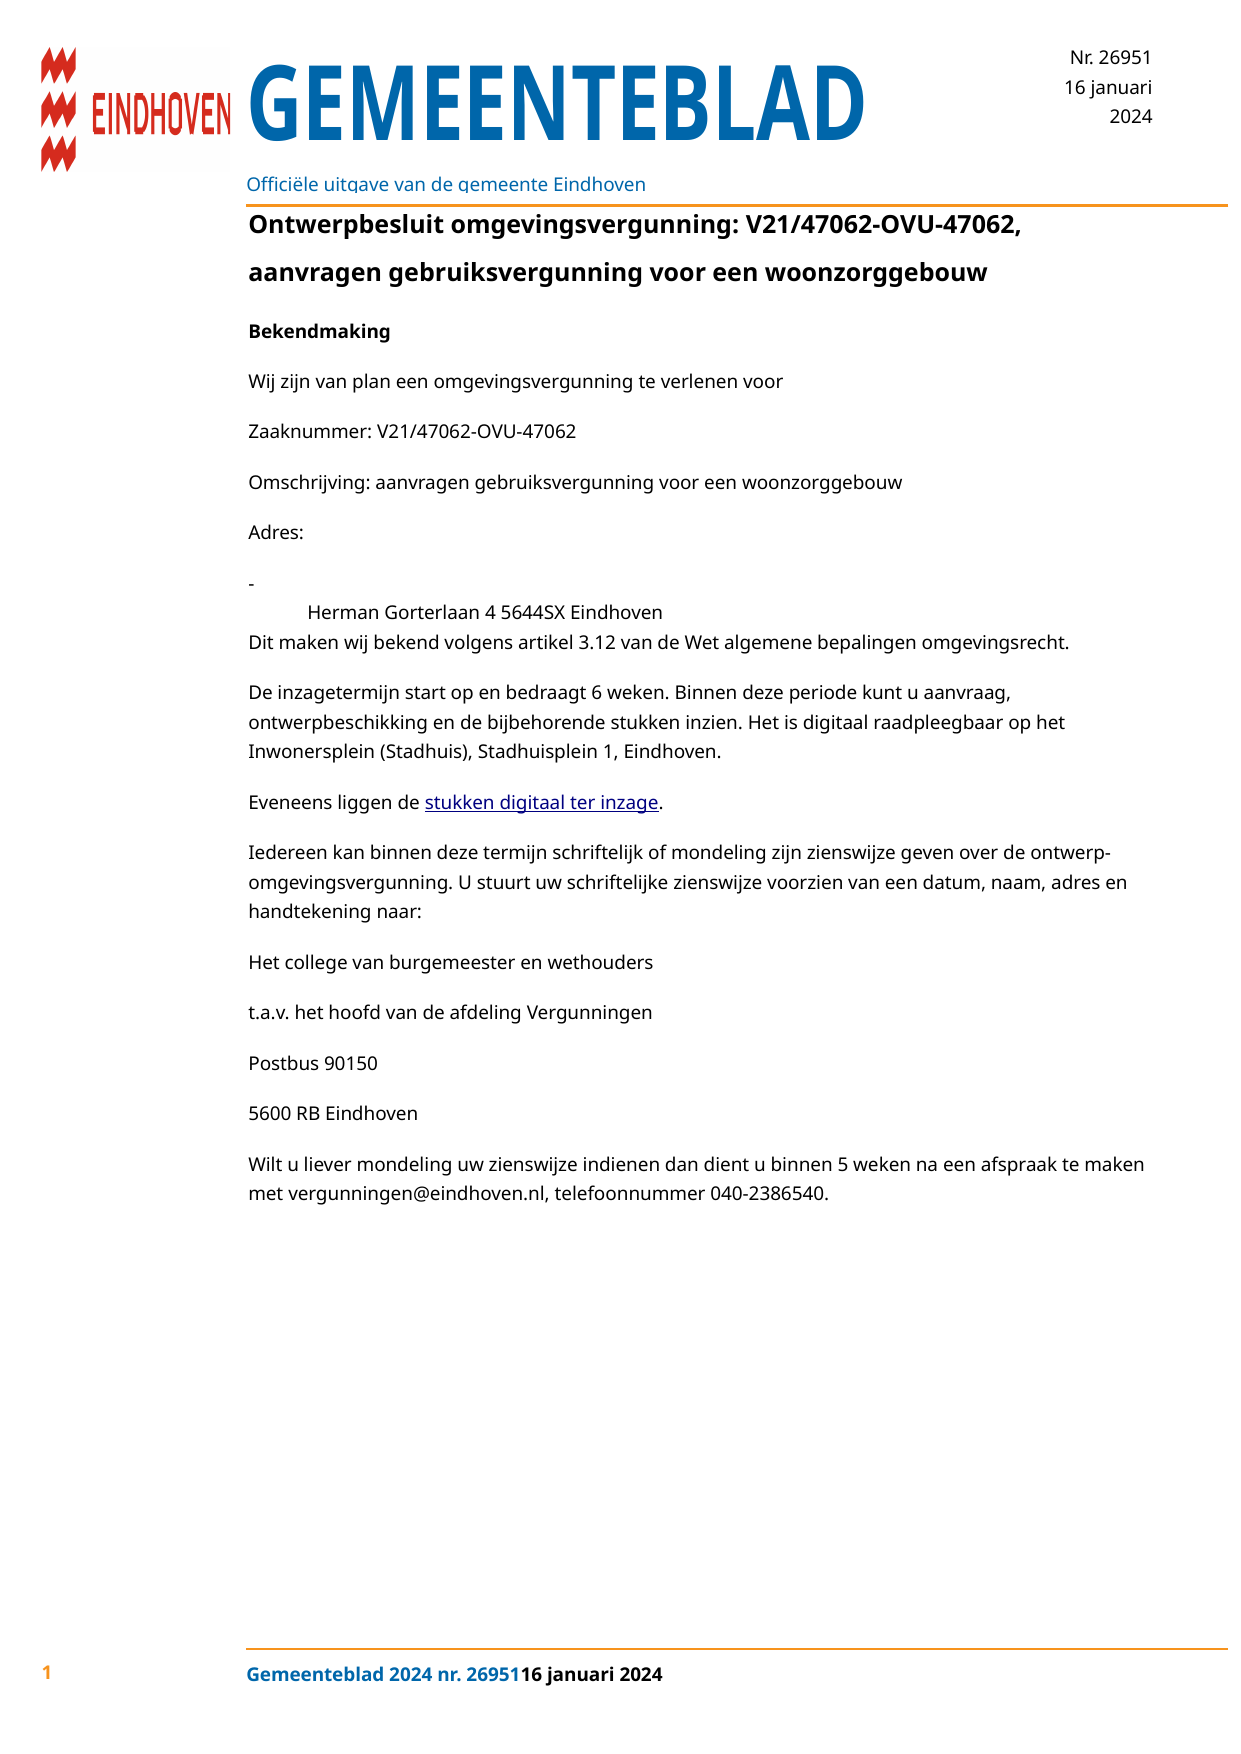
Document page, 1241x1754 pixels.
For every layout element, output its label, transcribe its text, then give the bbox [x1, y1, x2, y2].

text Dit maken wij bekend volgens artikel 3.12 van de Wet algemene bepalingen omgevingsrecht. [248, 629, 1152, 655]
text Bekendmaking [248, 318, 1152, 344]
text Omschrijving: aanvragen gebruiksvergunning voor een woonzorggebouw [248, 469, 1152, 495]
list Herman Gorterlaan 4 5644SX Eindhoven [248, 599, 1152, 625]
text Adres: [248, 519, 1152, 545]
text Ontwerpbesluit omgevingsvergunning: V21/47062-OVU-47062, aanvragen gebruiksvergunning voor een woonzorggebouw [248, 207, 1152, 288]
text Zaaknummer: V21/47062-OVU-47062 [248, 419, 1152, 444]
text Wilt u liever mondeling uw zienswijze indienen dan dient u binnen 5 weken na een afspraak te maken met vergunningen@eindhoven.nl, telefoonnummer 040-2386540. [248, 1151, 1152, 1206]
text Iedereen kan binnen deze termijn schriftelijk of mondeling zijn zienswijze geven over de ontwerp-omgevingsvergunning. U stuurt uw schriftelijke zienswijze voorzien van een datum, naam, adres en handtekening naar: [248, 839, 1152, 924]
picture [41, 47, 231, 172]
text Postbus 90150 [248, 1050, 1152, 1076]
text Wij zijn van plan een omgevingsvergunning te verlenen voor [248, 368, 1152, 394]
text t.a.v. het hoofd van de afdeling Vergunningen [248, 999, 1152, 1025]
text Eveneens liggen de stukken digitaal ter inzage. [248, 789, 1152, 815]
text Het college van burgemeester en wethouders [248, 949, 1152, 975]
text 5600 RB Eindhoven [248, 1100, 1152, 1126]
text De inzagetermijn start op en bedraagt 6 weken. Binnen deze periode kunt u aanvraag, ontwerpbeschikking en de bijbehorende stukken inzien. Het is digitaal raadpleegbaar op het Inwonersplein (Stadhuis), Stadhuisplein 1, Eindhoven. [248, 679, 1152, 764]
